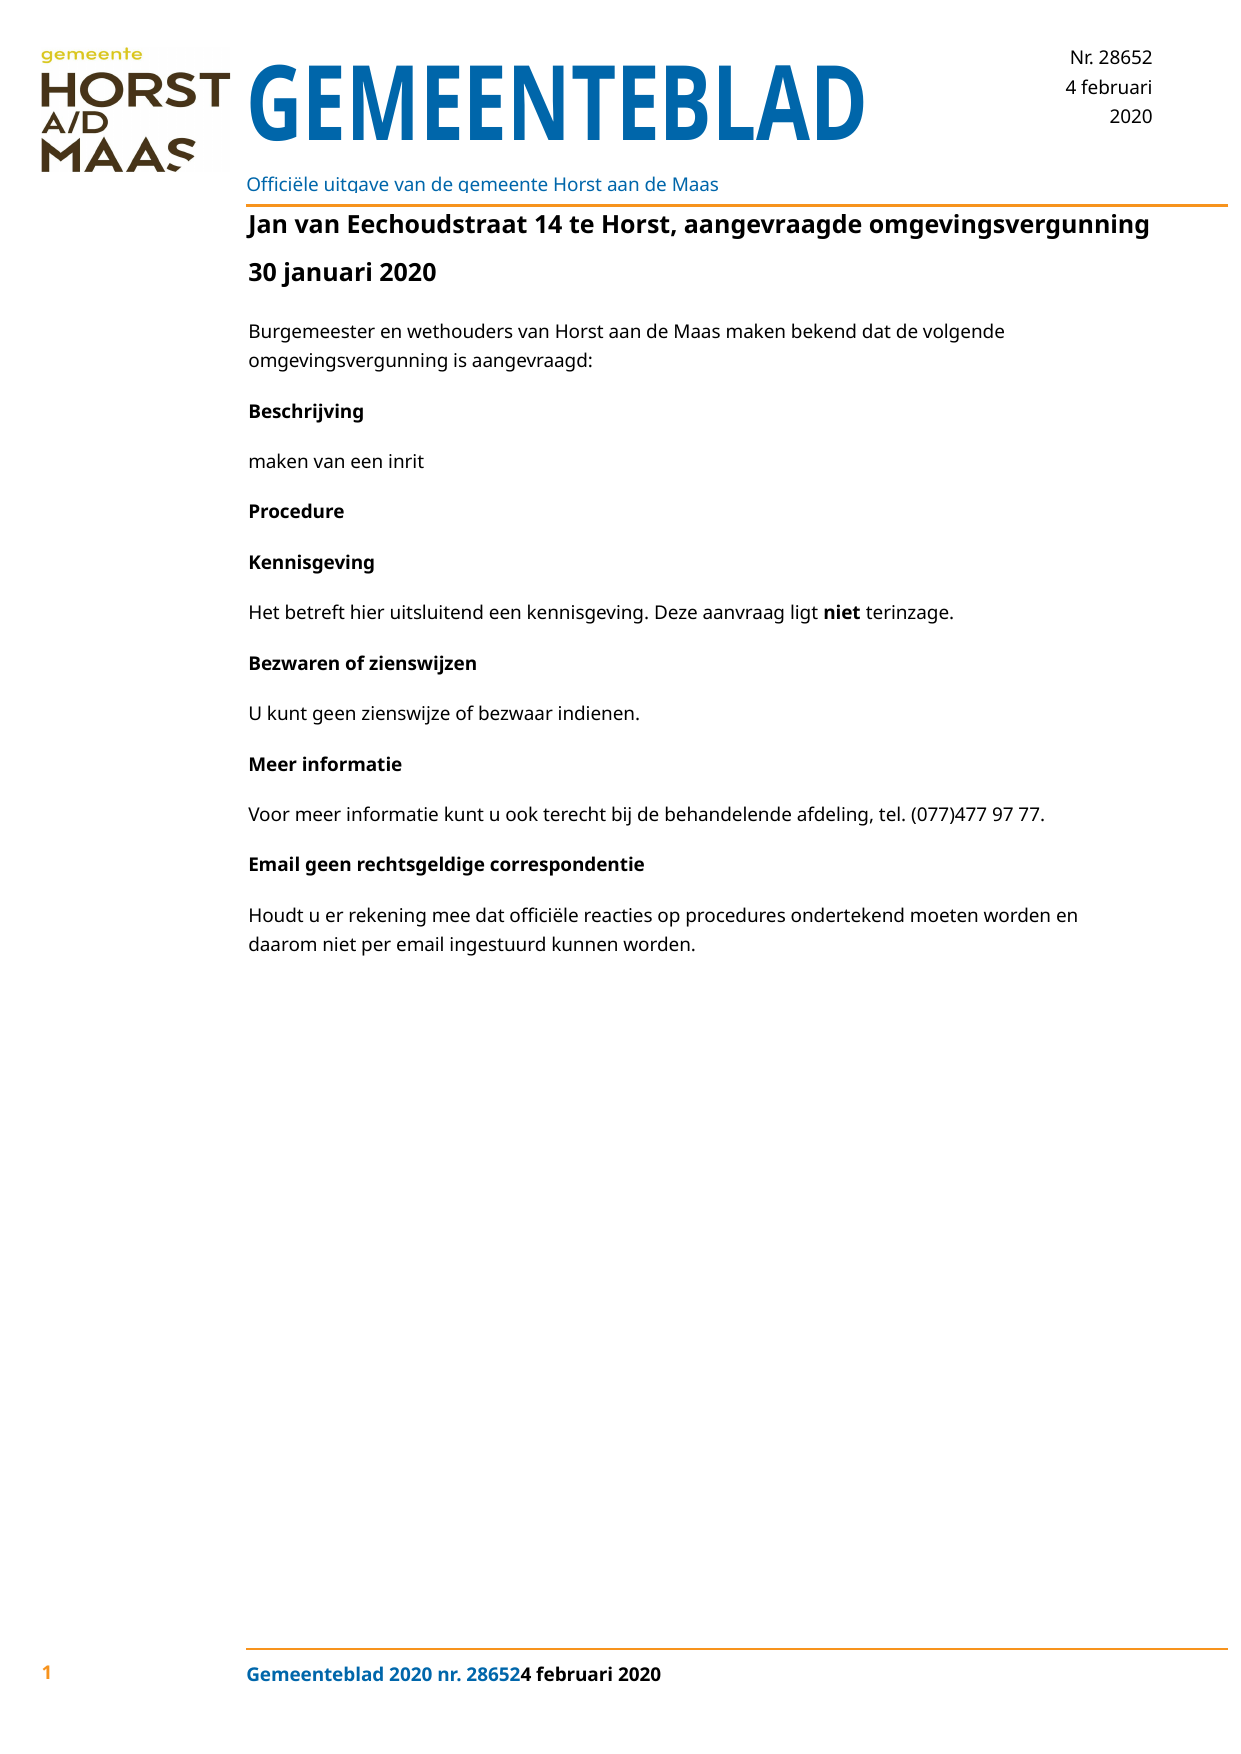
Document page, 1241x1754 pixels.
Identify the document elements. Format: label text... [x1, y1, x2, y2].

picture [41, 47, 231, 172]
text Voor meer informatie kunt u ook terecht bij de behandelende afdeling, tel. (077)477 97 77. [248, 801, 1152, 827]
text Email geen rechtsgeldige correspondentie [248, 852, 1152, 877]
text Kennisgeving [248, 549, 1152, 575]
text U kunt geen zienswijze of bezwaar indienen. [248, 700, 1152, 726]
text Houdt u er rekening mee dat officiële reacties op procedures ondertekend moeten worden en daarom niet per email ingestuurd kunnen worden. [248, 902, 1152, 957]
text Beschrijving [248, 398, 1152, 424]
text maken van een inrit [248, 448, 1152, 474]
text Het betreft hier uitsluitend een kennisgeving. Deze aanvraag ligt niet terinzage. [248, 599, 1152, 625]
text Meer informatie [248, 751, 1152, 777]
text Jan van Eechoudstraat 14 te Horst, aangevraagde omgevingsvergunning 30 januari 2020 [248, 207, 1152, 288]
text Burgemeester en wethouders van Horst aan de Maas maken bekend dat de volgende omgevingsvergunning is aangevraagd: [248, 318, 1152, 373]
text Bezwaren of zienswijzen [248, 650, 1152, 676]
text Procedure [248, 499, 1152, 524]
